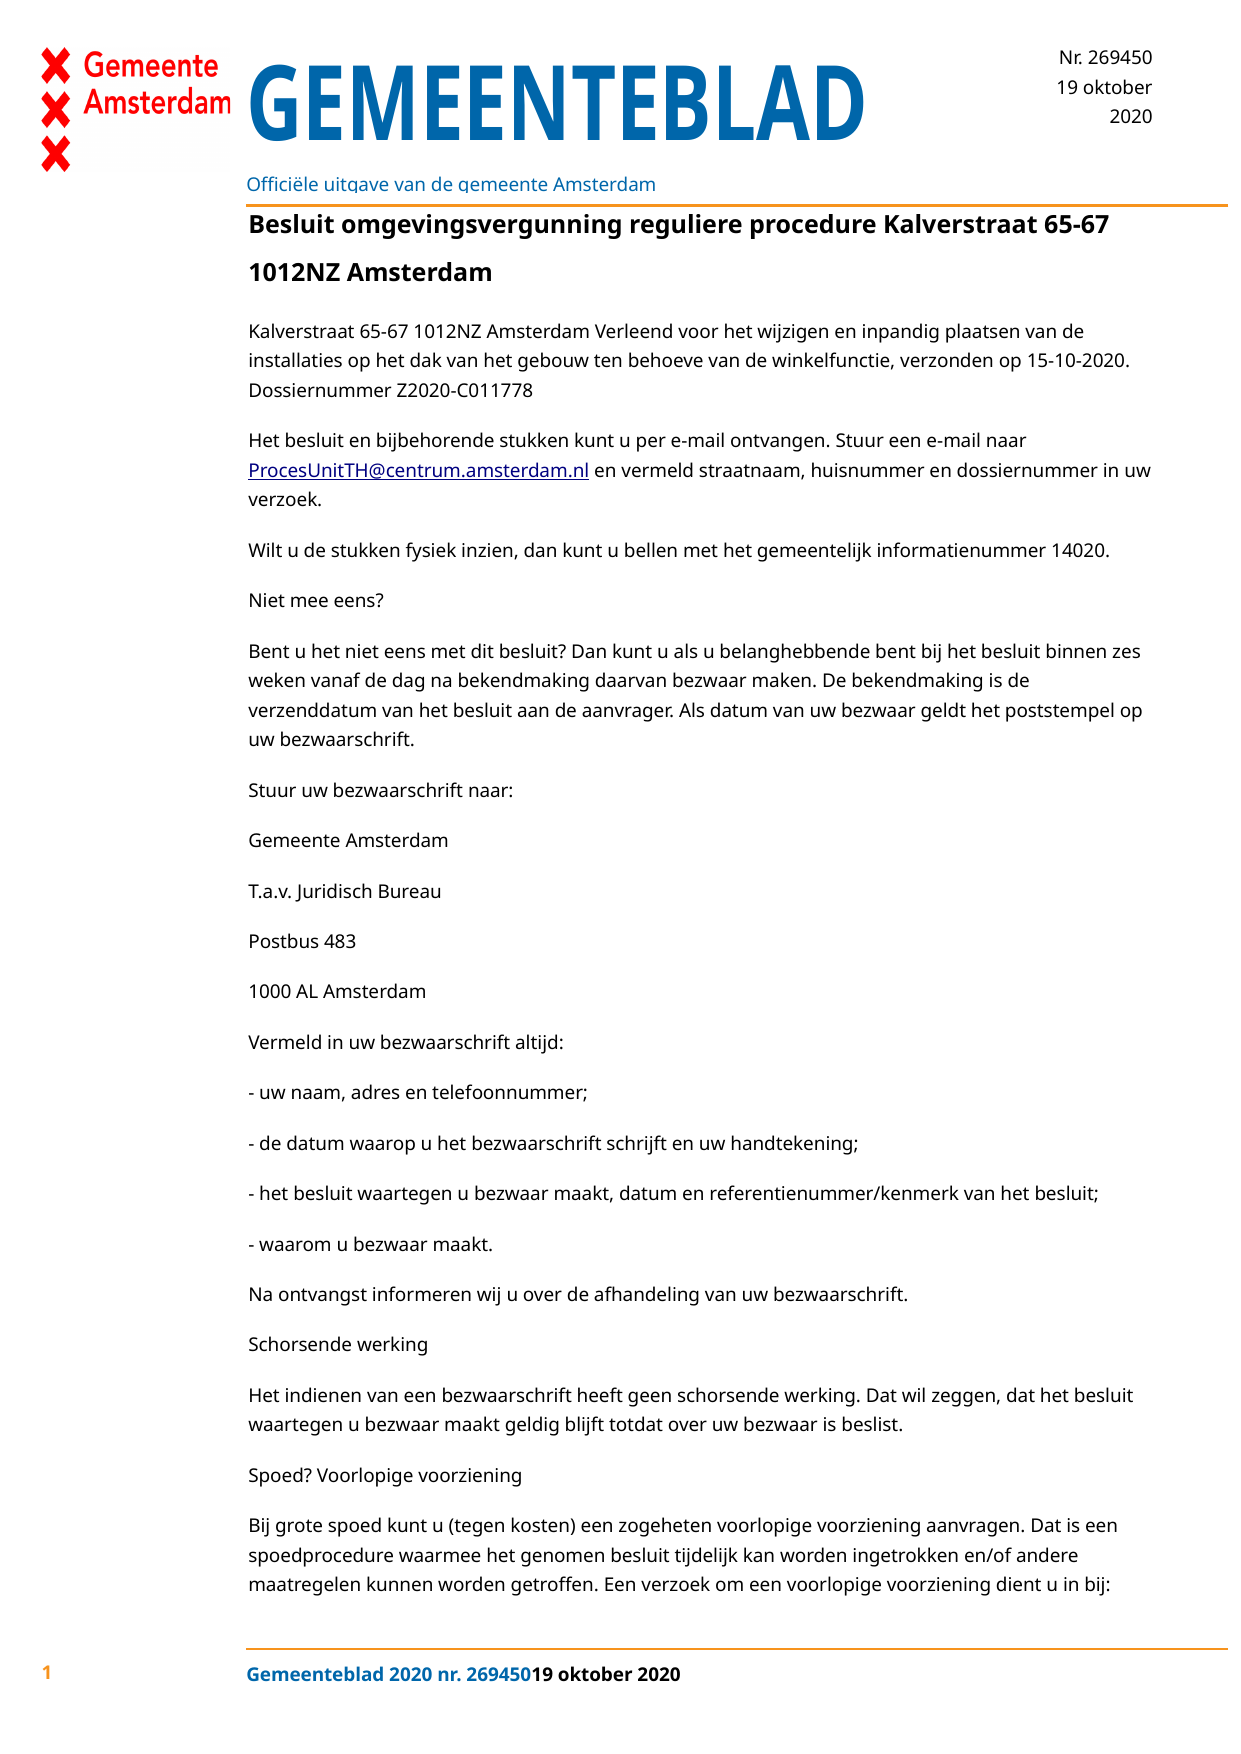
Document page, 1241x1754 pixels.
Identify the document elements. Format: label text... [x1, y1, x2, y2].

text Niet mee eens? [248, 587, 1152, 613]
text Gemeente Amsterdam [248, 827, 1152, 853]
text - uw naam, adres en telefoonnummer; [248, 1079, 1152, 1105]
text Na ontvangst informeren wij u over de afhandeling van uw bezwaarschrift. [248, 1281, 1152, 1307]
text Kalverstraat 65-67 1012NZ Amsterdam Verleend voor het wijzigen en inpandig plaatsen van de installaties op het dak van het gebouw ten behoeve van de winkelfunctie, verzonden op 15-10-2020. Dossiernummer Z2020-C011778 [248, 318, 1152, 403]
text - de datum waarop u het bezwaarschrift schrijft en uw handtekening; [248, 1130, 1152, 1156]
text Schorsende werking [248, 1332, 1152, 1357]
text Bij grote spoed kunt u (tegen kosten) een zogeheten voorlopige voorziening aanvragen. Dat is een spoedprocedure waarmee het genomen besluit tijdelijk kan worden ingetrokken en/of andere maatregelen kunnen worden getroffen. Een verzoek om een voorlopige voorziening dient u in bij: [248, 1512, 1152, 1597]
text Spoed? Voorlopige voorziening [248, 1462, 1152, 1488]
text Vermeld in uw bezwaarschrift altijd: [248, 1029, 1152, 1055]
text Het indienen van een bezwaarschrift heeft geen schorsende werking. Dat wil zeggen, dat het besluit waartegen u bezwaar maakt geldig blijft totdat over uw bezwaar is beslist. [248, 1382, 1152, 1437]
text Postbus 483 [248, 928, 1152, 954]
text Besluit omgevingsvergunning reguliere procedure Kalverstraat 65-67 1012NZ Amsterdam [248, 207, 1152, 288]
text - het besluit waartegen u bezwaar maakt, datum en referentienummer/kenmerk van het besluit; [248, 1180, 1152, 1206]
text Bent u het niet eens met dit besluit? Dan kunt u als u belanghebbende bent bij het besluit binnen zes weken vanaf de dag na bekendmaking daarvan bezwaar maken. De bekendmaking is de verzenddatum van het besluit aan de aanvrager. Als datum van uw bezwaar geldt het poststempel op uw bezwaarschrift. [248, 638, 1152, 752]
text Wilt u de stukken fysiek inzien, dan kunt u bellen met het gemeentelijk informatienummer 14020. [248, 537, 1152, 563]
text Het besluit en bijbehorende stukken kunt u per e-mail ontvangen. Stuur een e-mail naar ProcesUnitTH@centrum.amsterdam.nl en vermeld straatnaam, huisnummer en dossiernummer in uw verzoek. [248, 427, 1152, 512]
text T.a.v. Juridisch Bureau [248, 878, 1152, 904]
text 1000 AL Amsterdam [248, 979, 1152, 1004]
picture [41, 47, 231, 172]
text Stuur uw bezwaarschrift naar: [248, 777, 1152, 803]
text - waarom u bezwaar maakt. [248, 1231, 1152, 1257]
